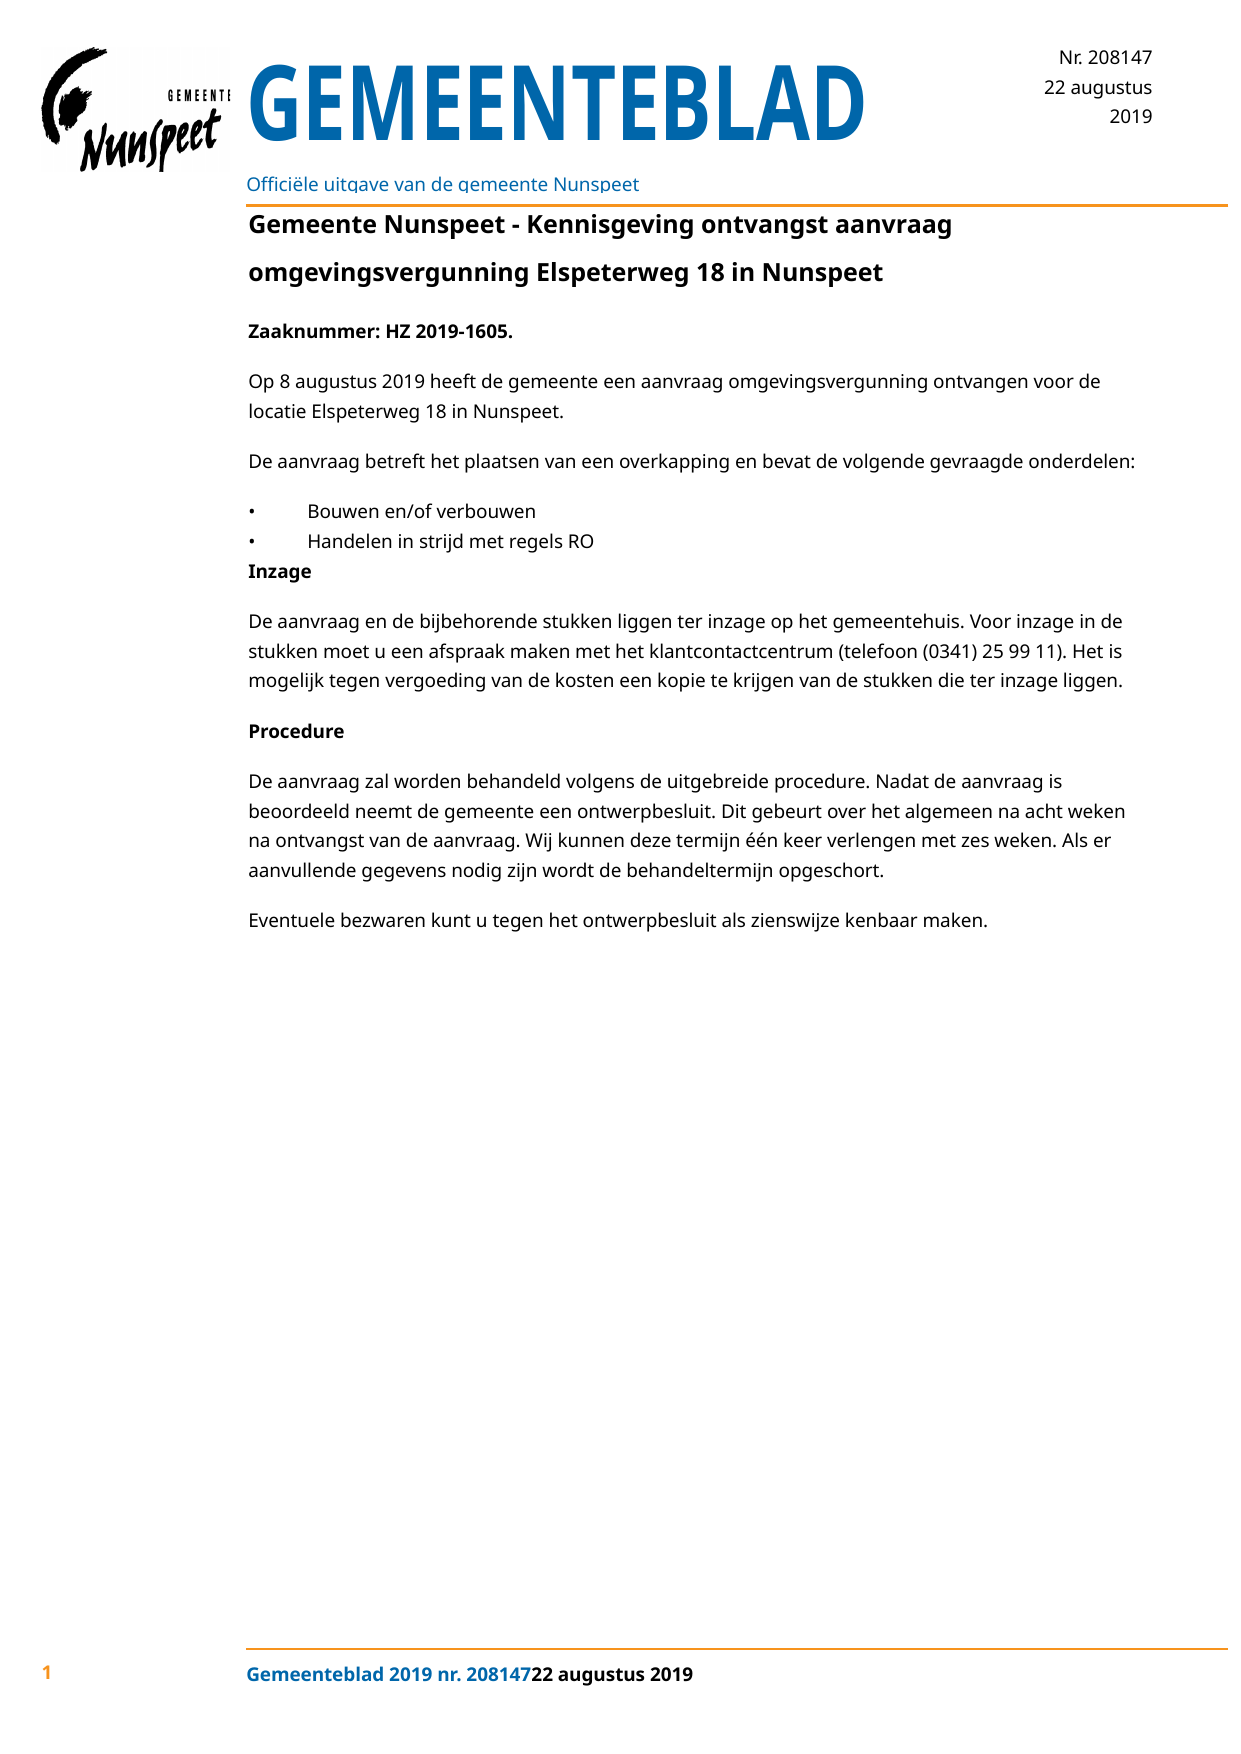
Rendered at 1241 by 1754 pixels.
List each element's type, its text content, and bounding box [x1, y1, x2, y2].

text De aanvraag zal worden behandeld volgens de uitgebreide procedure. Nadat de aanvraag is beoordeeld neemt de gemeente een ontwerpbesluit. Dit gebeurt over het algemeen na acht weken na ontvangst van de aanvraag. Wij kunnen deze termijn één keer verlengen met zes weken. Als er aanvullende gegevens nodig zijn wordt de behandeltermijn opgeschort. [248, 768, 1152, 883]
text De aanvraag en de bijbehorende stukken liggen ter inzage op het gemeentehuis. Voor inzage in de stukken moet u een afspraak maken met het klantcontactcentrum (telefoon (0341) 25 99 11). Het is mogelijk tegen vergoeding van de kosten een kopie te krijgen van de stukken die ter inzage liggen. [248, 608, 1152, 693]
list Handelen in strijd met regels RO [248, 528, 1152, 554]
text De aanvraag betreft het plaatsen van een overkapping en bevat de volgende gevraagde onderdelen: [248, 448, 1152, 474]
text Eventuele bezwaren kunt u tegen het ontwerpbesluit als zienswijze kenbaar maken. [248, 907, 1152, 933]
list Bouwen en/of verbouwen [248, 499, 1152, 524]
text Op 8 augustus 2019 heeft de gemeente een aanvraag omgevingsvergunning ontvangen voor de locatie Elspeterweg 18 in Nunspeet. [248, 368, 1152, 424]
text Zaaknummer: HZ 2019-1605. [248, 318, 1152, 344]
text Procedure [248, 718, 1152, 744]
text Gemeente Nunspeet - Kennisgeving ontvangst aanvraag omgevingsvergunning Elspeterweg 18 in Nunspeet [248, 207, 1152, 288]
text Inzage [248, 558, 1152, 584]
picture [41, 47, 231, 172]
